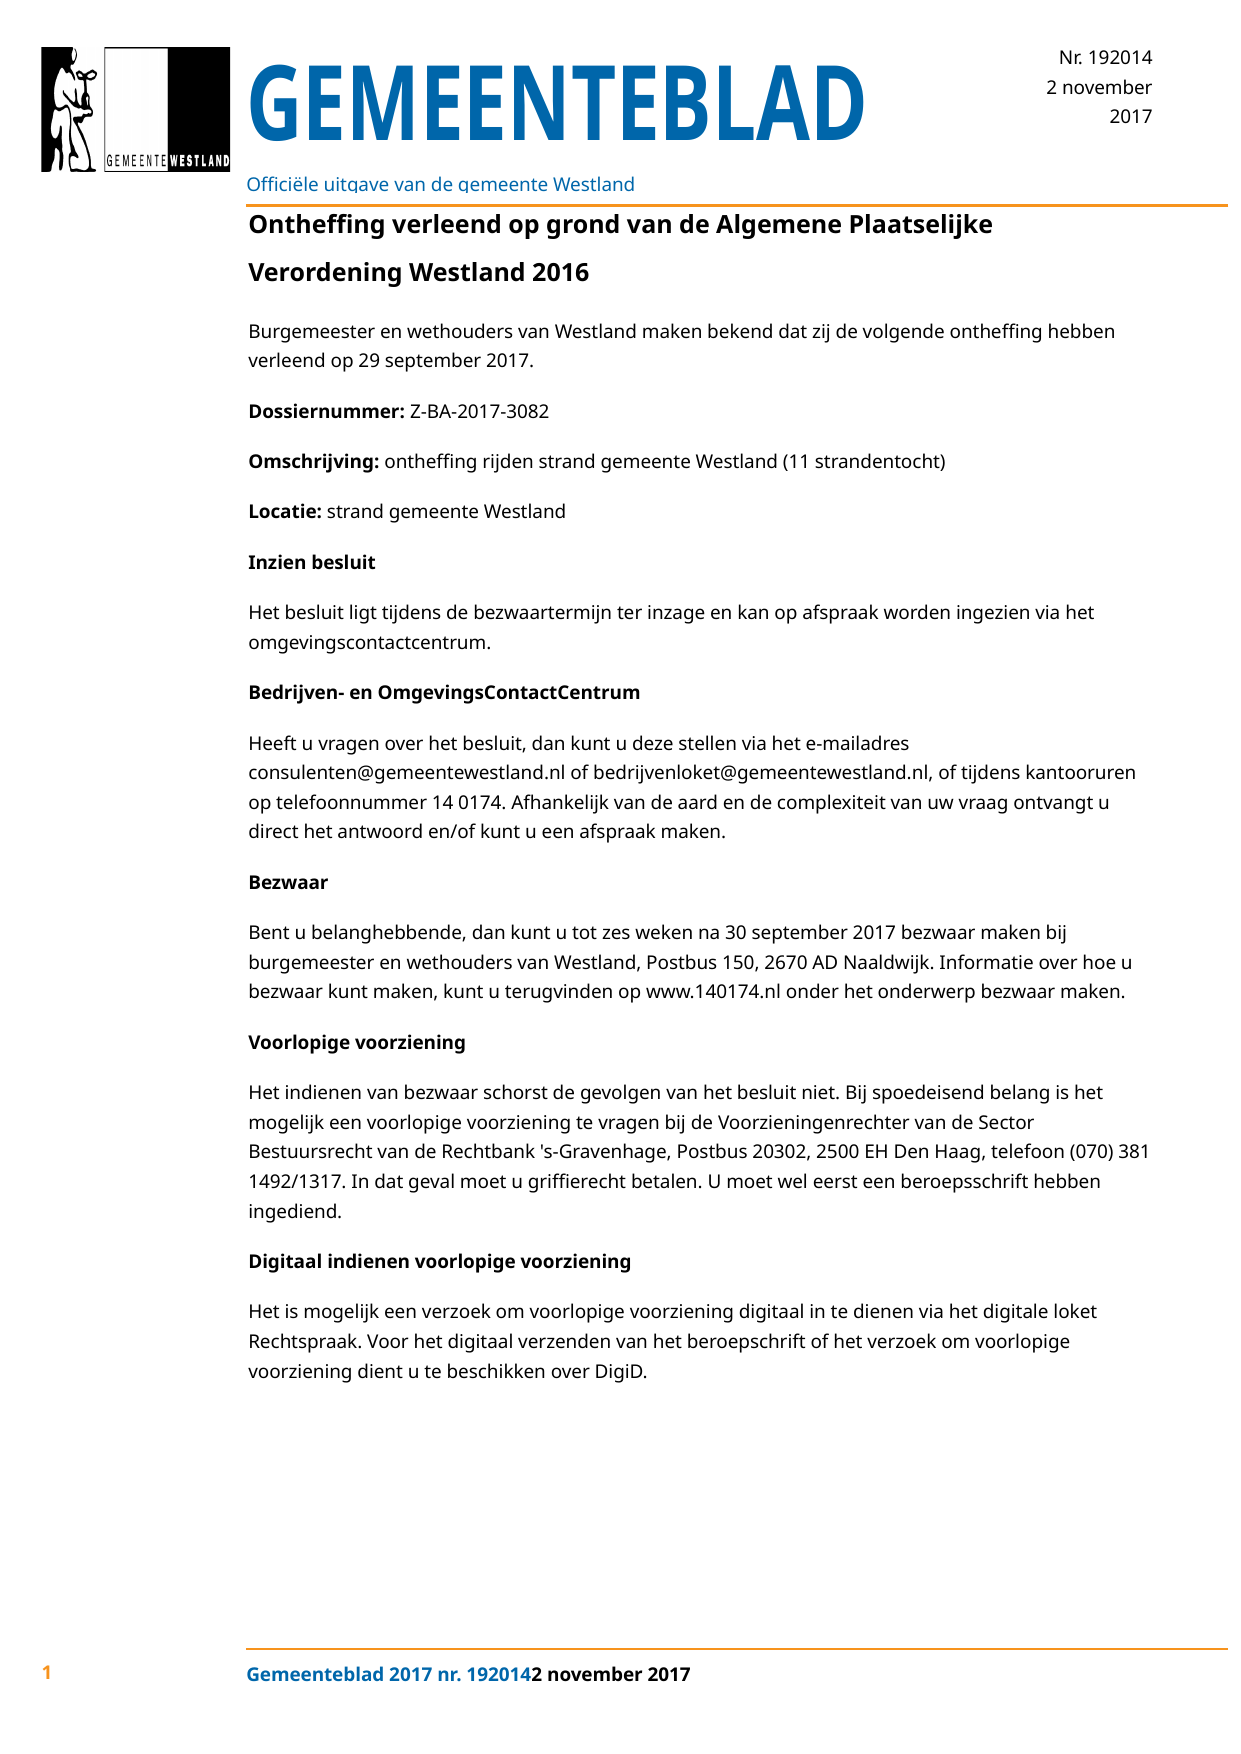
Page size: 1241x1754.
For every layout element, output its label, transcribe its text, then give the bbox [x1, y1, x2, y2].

text Locatie: strand gemeente Westland [248, 499, 1152, 524]
text Bent u belanghebbende, dan kunt u tot zes weken na 30 september 2017 bezwaar maken bij burgemeester en wethouders van Westland, Postbus 150, 2670 AD Naaldwijk. Informatie over hoe u bezwaar kunt maken, kunt u terugvinden op www.140174.nl onder het onderwerp bezwaar maken. [248, 919, 1152, 1004]
text Voorlopige voorziening [248, 1029, 1152, 1055]
text Burgemeester en wethouders van Westland maken bekend dat zij de volgende ontheffing hebben verleend op 29 september 2017. [248, 318, 1152, 373]
text Omschrijving: ontheffing rijden strand gemeente Westland (11 strandentocht) [248, 448, 1152, 474]
text Het besluit ligt tijdens de bezwaartermijn ter inzage en kan op afspraak worden ingezien via het omgevingscontactcentrum. [248, 599, 1152, 655]
text Bedrijven- en OmgevingsContactCentrum [248, 679, 1152, 705]
text Dossiernummer: Z-BA-2017-3082 [248, 398, 1152, 424]
text Ontheffing verleend op grond van de Algemene Plaatselijke Verordening Westland 2016 [248, 207, 1152, 288]
text Het indienen van bezwaar schorst de gevolgen van het besluit niet. Bij spoedeisend belang is het mogelijk een voorlopige voorziening te vragen bij de Voorzieningenrechter van de Sector Bestuursrecht van de Rechtbank 's-Gravenhage, Postbus 20302, 2500 EH Den Haag, telefoon (070) 381 1492/1317. In dat geval moet u griffierecht betalen. U moet wel eerst een beroepsschrift hebben ingediend. [248, 1079, 1152, 1224]
picture [41, 47, 231, 172]
text Bezwaar [248, 869, 1152, 895]
text Digitaal indienen voorlopige voorziening [248, 1248, 1152, 1274]
text Het is mogelijk een verzoek om voorlopige voorziening digitaal in te dienen via het digitale loket Rechtspraak. Voor het digitaal verzenden van het beroepschrift of het verzoek om voorlopige voorziening dient u te beschikken over DigiD. [248, 1299, 1152, 1384]
text Inzien besluit [248, 549, 1152, 575]
text Heeft u vragen over het besluit, dan kunt u deze stellen via het e-mailadres consulenten@gemeentewestland.nl of bedrijvenloket@gemeentewestland.nl, of tijdens kantooruren op telefoonnummer 14 0174. Afhankelijk van de aard en de complexiteit van uw vraag ontvangt u direct het antwoord en/of kunt u een afspraak maken. [248, 730, 1152, 844]
